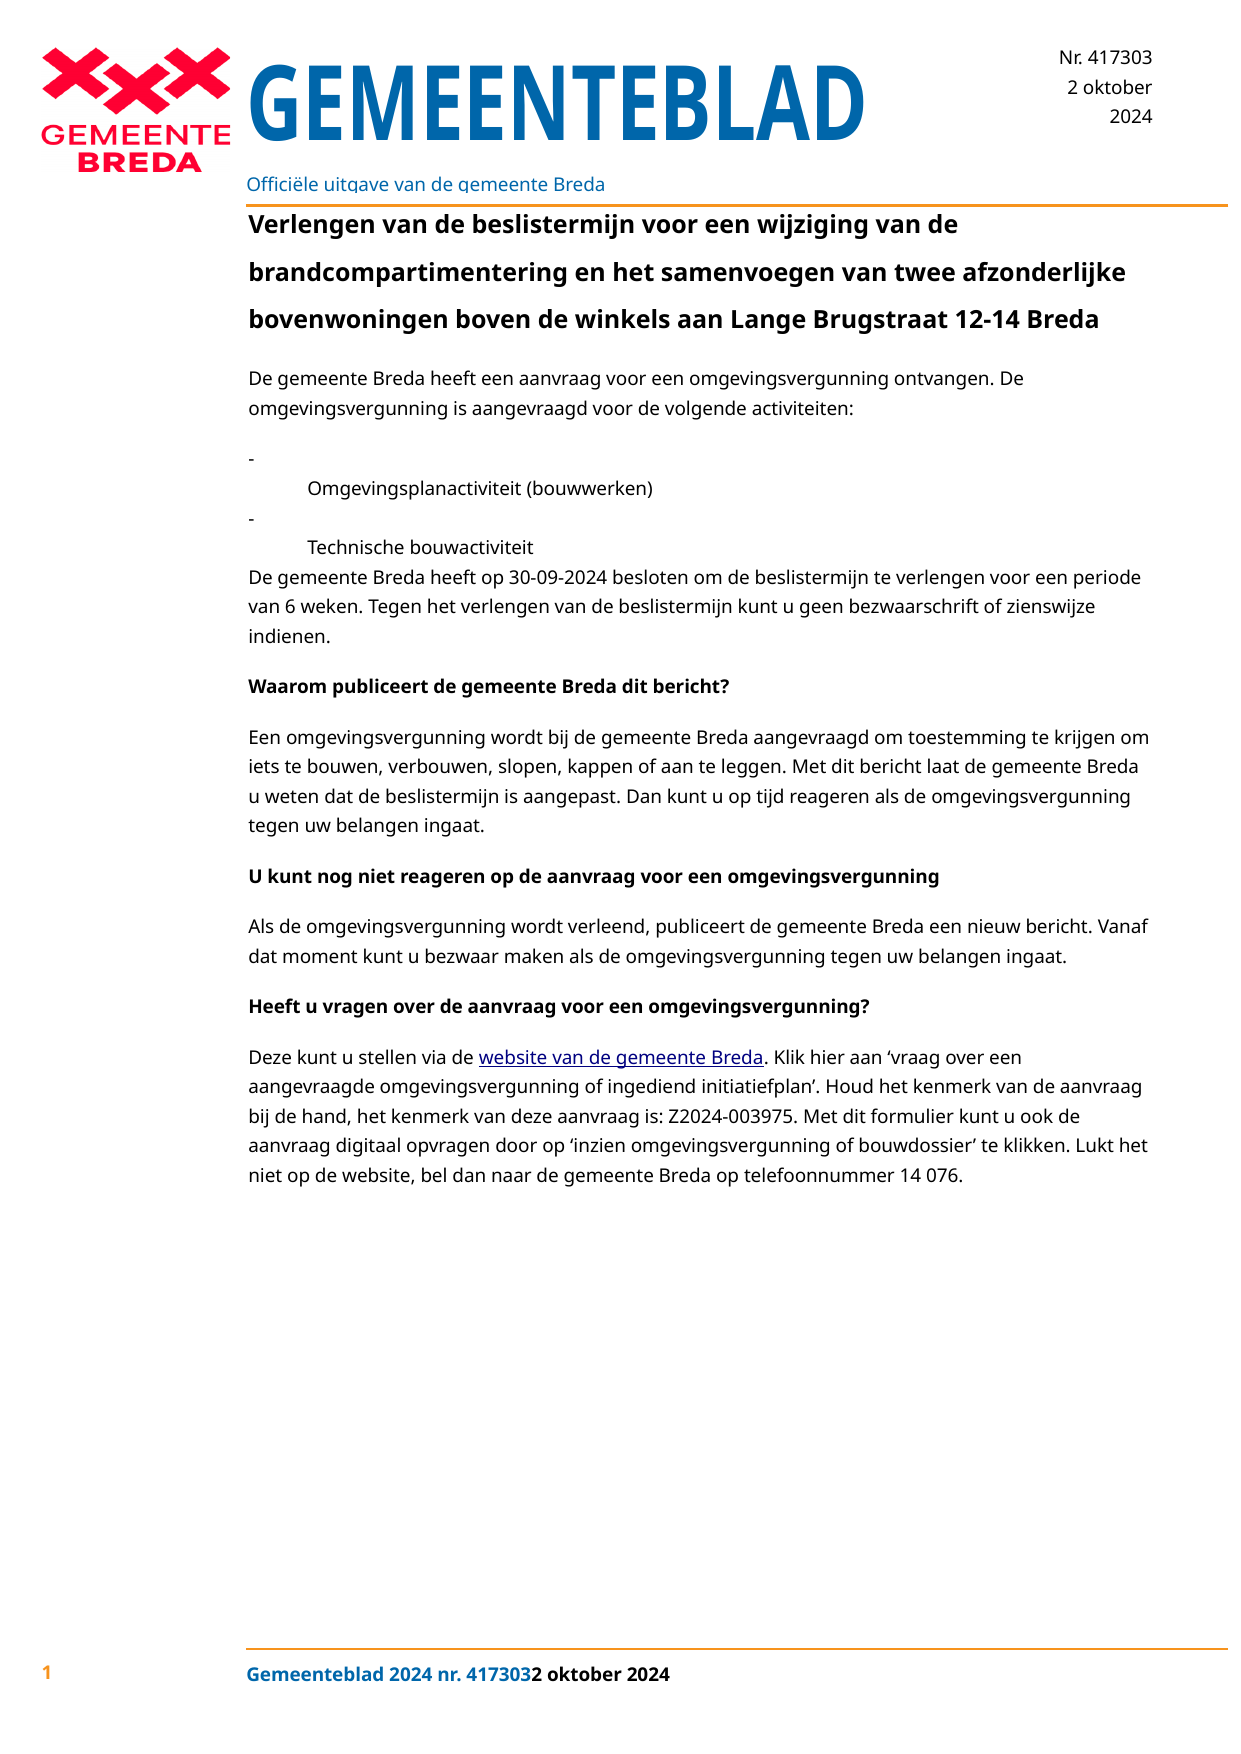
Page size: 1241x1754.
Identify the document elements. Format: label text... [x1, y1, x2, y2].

text De gemeente Breda heeft op 30-09-2024 besloten om de beslistermijn te verlengen voor een periode van 6 weken. Tegen het verlengen van de beslistermijn kunt u geen bezwaarschrift of zienswijze indienen. [248, 564, 1152, 649]
text Een omgevingsvergunning wordt bij de gemeente Breda aangevraagd om toestemming te krijgen om iets te bouwen, verbouwen, slopen, kappen of aan te leggen. Met dit bericht laat de gemeente Breda u weten dat de beslistermijn is aangepast. Dan kunt u op tijd reageren als de omgevingsvergunning tegen uw belangen ingaat. [248, 724, 1152, 838]
text U kunt nog niet reageren op de aanvraag voor een omgevingsvergunning [248, 863, 1152, 889]
list Omgevingsplanactiviteit (bouwwerken) [248, 475, 1152, 501]
list Technische bouwactiviteit [248, 534, 1152, 560]
text De gemeente Breda heeft een aanvraag voor een omgevingsvergunning ontvangen. De omgevingsvergunning is aangevraagd voor de volgende activiteiten: [248, 366, 1152, 421]
text Als de omgevingsvergunning wordt verleend, publiceert de gemeente Breda een nieuw bericht. Vanaf dat moment kunt u bezwaar maken als de omgevingsvergunning tegen uw belangen ingaat. [248, 913, 1152, 969]
text Waarom publiceert de gemeente Breda dit bericht? [248, 673, 1152, 699]
picture [41, 47, 231, 172]
text Deze kunt u stellen via de website van de gemeente Breda. Klik hier aan ‘vraag over een aangevraagde omgevingsvergunning of ingediend initiatiefplan’. Houd het kenmerk van de aanvraag bij de hand, het kenmerk van deze aanvraag is: Z2024-003975. Met dit formulier kunt u ook de aanvraag digitaal opvragen door op ‘inzien omgevingsvergunning of bouwdossier’ te klikken. Lukt het niet op de website, bel dan naar de gemeente Breda op telefoonnummer 14 076. [248, 1044, 1152, 1188]
text Verlengen van de beslistermijn voor een wijziging van de brandcompartimentering en het samenvoegen van twee afzonderlijke bovenwoningen boven de winkels aan Lange Brugstraat 12-14 Breda [248, 207, 1152, 336]
text Heeft u vragen over de aanvraag voor een omgevingsvergunning? [248, 993, 1152, 1019]
